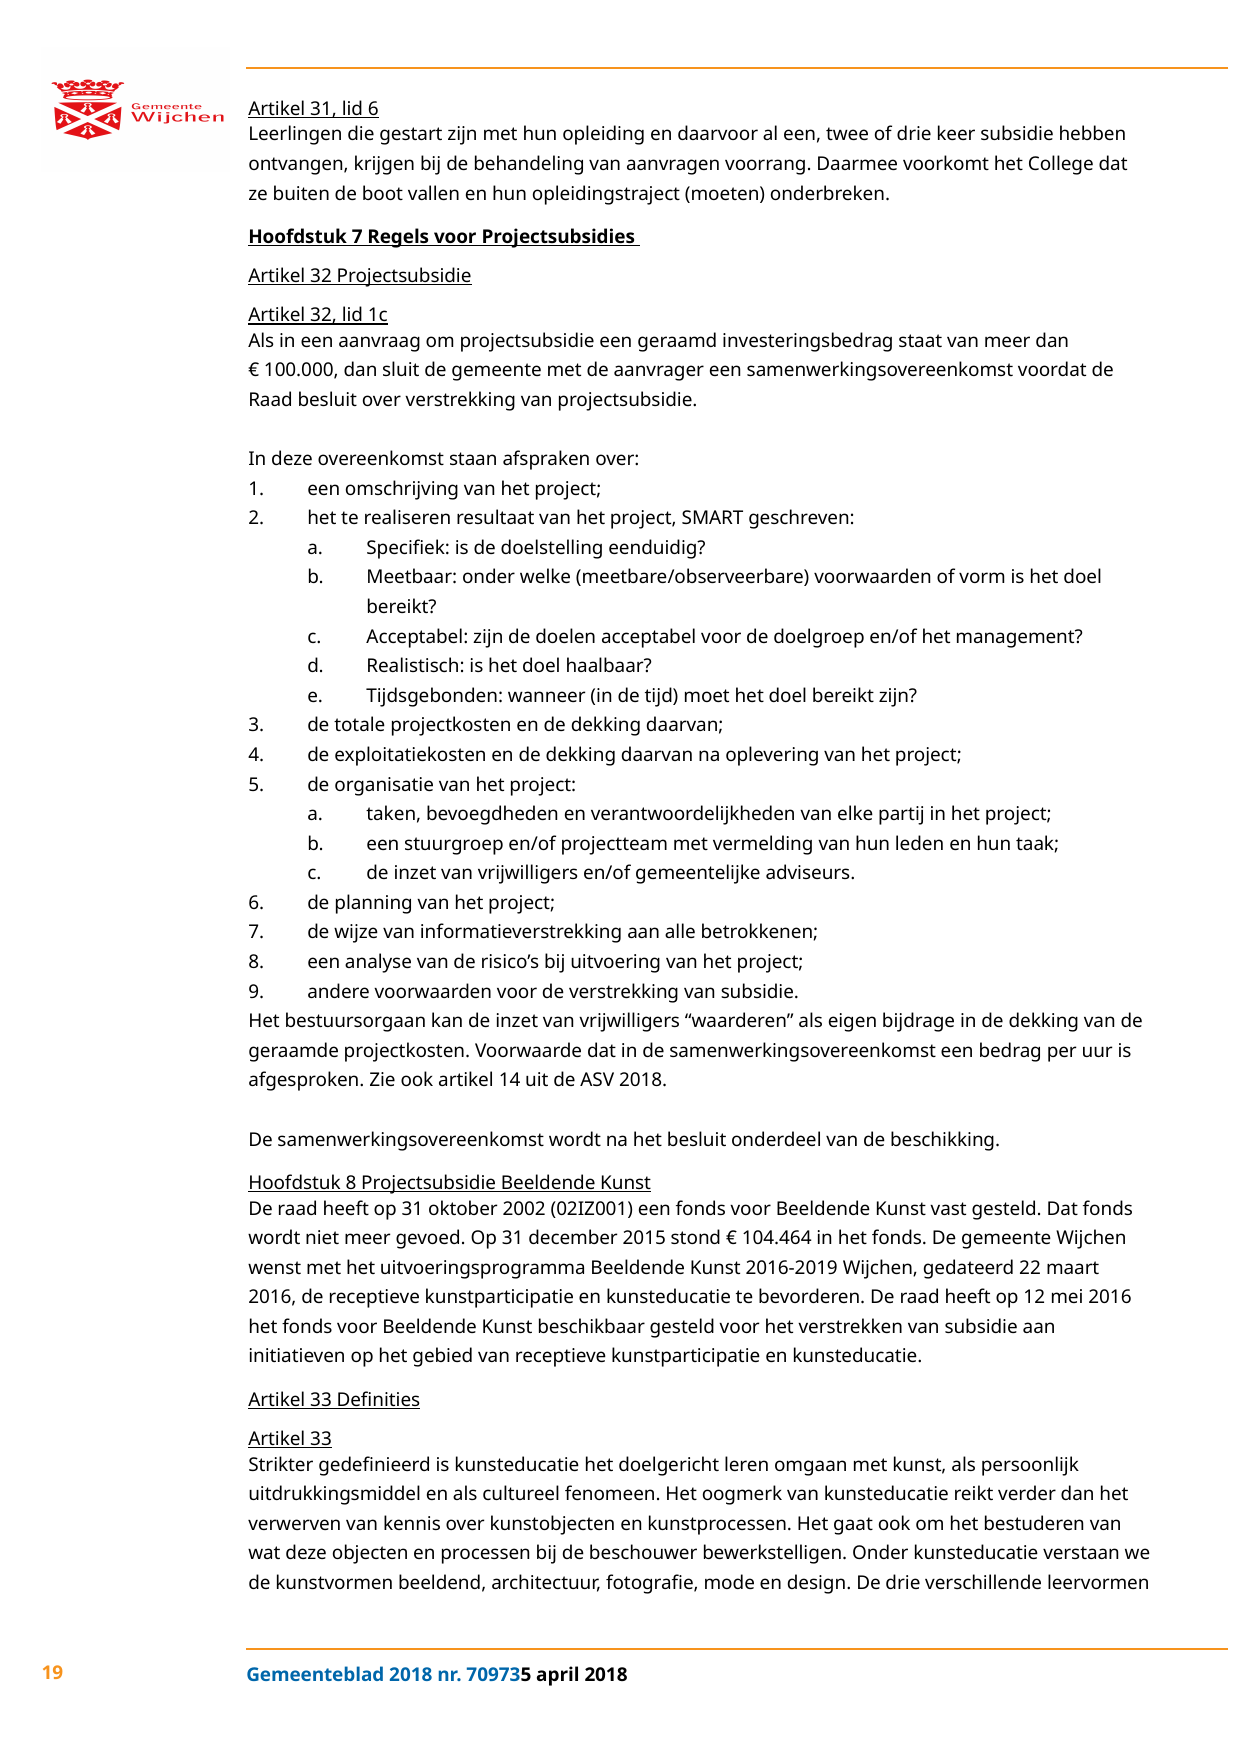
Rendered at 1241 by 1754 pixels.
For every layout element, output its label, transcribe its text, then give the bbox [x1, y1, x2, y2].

list Specifiek: is de doelstelling eenduidig? [307, 534, 1152, 560]
text Als in een aanvraag om projectsubsidie een geraamd investeringsbedrag staat van meer dan € 100.000, dan sluit de gemeente met de aanvrager een samenwerkingsovereenkomst voordat de Raad besluit over verstrekking van projectsubsidie. [248, 327, 1152, 412]
text Artikel 33 [248, 1425, 1152, 1451]
list de totale projectkosten en de dekking daarvan; [248, 712, 1152, 737]
list de planning van het project; [248, 889, 1152, 915]
list Tijdsgebonden: wanneer (in de tijd) moet het doel bereikt zijn? [307, 682, 1152, 708]
text Hoofdstuk 8 Projectsubsidie Beeldende Kunst [248, 1169, 1152, 1195]
list de organisatie van het project: [248, 771, 1152, 797]
list taken, bevoegdheden en verantwoordelijkheden van elke partij in het project; [307, 800, 1152, 826]
text In deze overeenkomst staan afspraken over: [248, 445, 1152, 471]
list andere voorwaarden voor de verstrekking van subsidie. [248, 978, 1152, 1004]
picture [41, 47, 231, 172]
text Leerlingen die gestart zijn met hun opleiding en daarvoor al een, twee of drie keer subsidie hebben ontvangen, krijgen bij de behandeling van aanvragen voorrang. Daarmee voorkomt het College dat ze buiten de boot vallen en hun opleidingstraject (moeten) onderbreken. [248, 121, 1152, 205]
text Strikter gedefinieerd is kunsteducatie het doelgericht leren omgaan met kunst, als persoonlijk uitdrukkingsmiddel en als cultureel fenomeen. Het oogmerk van kunsteducatie reikt verder dan het verwerven van kennis over kunstobjecten en kunstprocessen. Het gaat ook om het bestuderen van wat deze objecten en processen bij de beschouwer bewerkstelligen. Onder kunsteducatie verstaan we de kunstvormen beeldend, architectuur, fotografie, mode en design. De drie verschillende leervormen [248, 1451, 1152, 1595]
list de exploitatiekosten en de dekking daarvan na oplevering van het project; [248, 741, 1152, 767]
text De samenwerkingsovereenkomst wordt na het besluit onderdeel van de beschikking. [248, 1126, 1152, 1152]
list het te realiseren resultaat van het project, SMART geschreven: [248, 504, 1152, 530]
text Artikel 32 Projectsubsidie [248, 262, 1152, 288]
text Artikel 32, lid 1c [248, 301, 1152, 327]
text Het bestuursorgaan kan de inzet van vrijwilligers “waarderen” als eigen bijdrage in de dekking van de geraamde projectkosten. Voorwaarde dat in de samenwerkingsovereenkomst een bedrag per uur is afgesproken. Zie ook artikel 14 uit de ASV 2018. [248, 1007, 1152, 1092]
list een analyse van de risico’s bij uitvoering van het project; [248, 948, 1152, 974]
list de wijze van informatieverstrekking aan alle betrokkenen; [248, 919, 1152, 944]
text Artikel 33 Definities [248, 1386, 1152, 1411]
text Artikel 31, lid 6 [248, 95, 1152, 121]
list Acceptabel: zijn de doelen acceptabel voor de doelgroep en/of het management? [307, 623, 1152, 649]
list de inzet van vrijwilligers en/of gemeentelijke adviseurs. [307, 859, 1152, 885]
list Meetbaar: onder welke (meetbare/observeerbare) voorwaarden of vorm is het doel bereikt? [307, 564, 1152, 619]
list een stuurgroep en/of projectteam met vermelding van hun leden en hun taak; [307, 830, 1152, 856]
list Realistisch: is het doel haalbaar? [307, 652, 1152, 678]
text Hoofdstuk 7 Regels voor Projectsubsidies [248, 223, 1152, 248]
text De raad heeft op 31 oktober 2002 (02IZ001) een fonds voor Beeldende Kunst vast gesteld. Dat fonds wordt niet meer gevoed. Op 31 december 2015 stond € 104.464 in het fonds. De gemeente Wijchen wenst met het uitvoeringsprogramma Beeldende Kunst 2016-2019 Wijchen, gedateerd 22 maart 2016, de receptieve kunstparticipatie en kunsteducatie te bevorderen. De raad heeft op 12 mei 2016 het fonds voor Beeldende Kunst beschikbaar gesteld voor het verstrekken van subsidie aan initiatieven op het gebied van receptieve kunstparticipatie en kunsteducatie. [248, 1195, 1152, 1368]
list een omschrijving van het project; [248, 475, 1152, 501]
